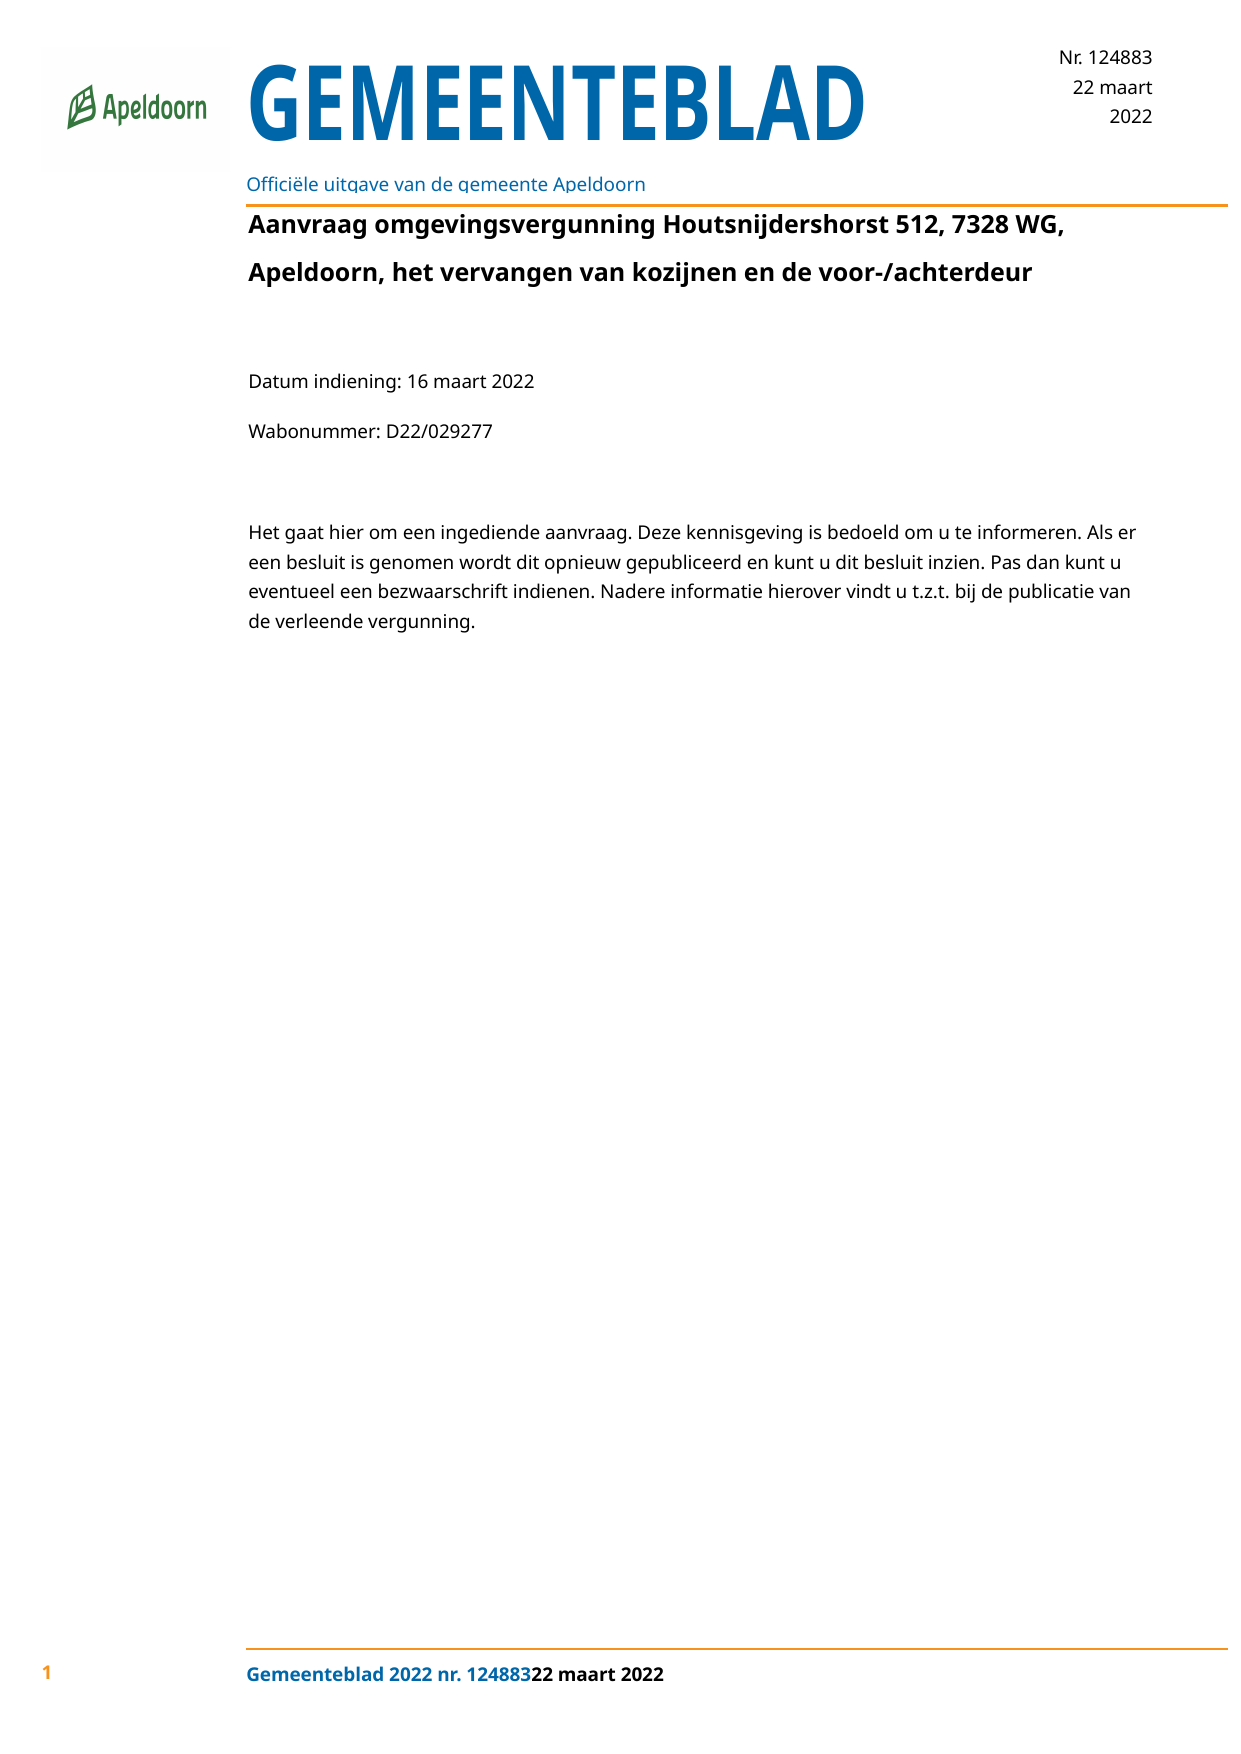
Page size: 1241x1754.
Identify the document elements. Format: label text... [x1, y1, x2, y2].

text Aanvraag omgevingsvergunning Houtsnijdershorst 512, 7328 WG, Apeldoorn, het vervangen van kozijnen en de voor-/achterdeur [248, 207, 1152, 288]
text Wabonummer: D22/029277 [248, 419, 1152, 444]
text Datum indiening: 16 maart 2022 [248, 368, 1152, 394]
picture [41, 47, 231, 172]
text Het gaat hier om een ingediende aanvraag. Deze kennisgeving is bedoeld om u te informeren. Als er een besluit is genomen wordt dit opnieuw gepubliceerd en kunt u dit besluit inzien. Pas dan kunt u eventueel een bezwaarschrift indienen. Nadere informatie hierover vindt u t.z.t. bij de publicatie van de verleende vergunning. [248, 519, 1152, 634]
